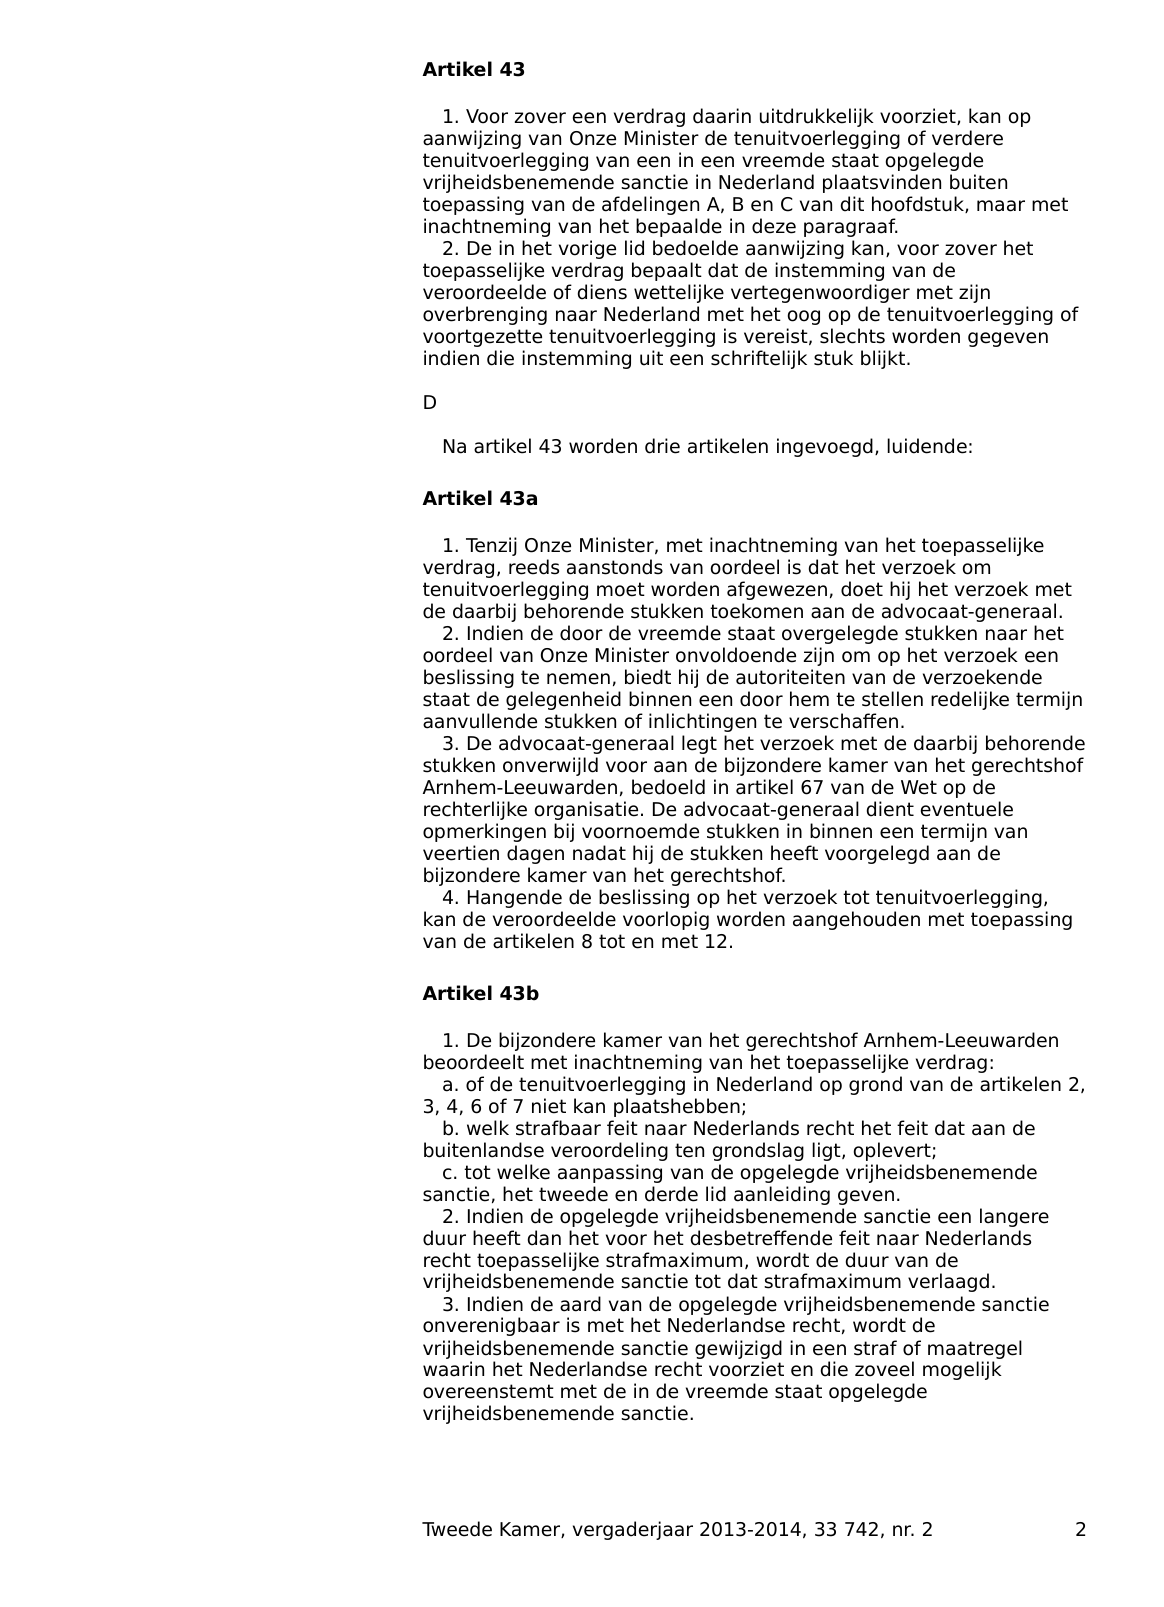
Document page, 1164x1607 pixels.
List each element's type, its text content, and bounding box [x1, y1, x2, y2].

text 1. Tenzij Onze Minister, met inachtneming van het toepasselijke verdrag, reeds aanstonds van oordeel is dat het verzoek om tenuitvoerlegging moet worden afgewezen, doet hij het verzoek met de daarbij behorende stukken toekomen aan de advocaat-generaal. [422, 535, 1087, 623]
text 3. Indien de aard van de opgelegde vrijheidsbenemende sanctie onverenigbaar is met het Nederlandse recht, wordt de vrijheidsbenemende sanctie gewijzigd in een straf of maatregel waarin het Nederlandse recht voorziet en die zoveel mogelijk overeenstemt met de in de vreemde staat opgelegde vrijheidsbenemende sanctie. [422, 1293, 1087, 1425]
subtitle Artikel 43a [422, 488, 1087, 510]
text 1. Voor zover een verdrag daarin uitdrukkelijk voorziet, kan op aanwijzing van Onze Minister de tenuitvoerlegging of verdere tenuitvoerlegging van een in een vreemde staat opgelegde vrijheidsbenemende sanctie in Nederland plaatsvinden buiten toepassing van de afdelingen A, B en C van dit hoofdstuk, maar met inachtneming van het bepaalde in deze paragraaf. [422, 106, 1087, 238]
text D [422, 392, 1087, 414]
text 2. De in het vorige lid bedoelde aanwijzing kan, voor zover het toepasselijke verdrag bepaalt dat de instemming van de veroordeelde of diens wettelijke vertegenwoordiger met zijn overbrenging naar Nederland met het oog op de tenuitvoerlegging of voortgezette tenuitvoerlegging is vereist, slechts worden gegeven indien die instemming uit een schriftelijk stuk blijkt. [422, 238, 1087, 370]
text 4. Hangende de beslissing op het verzoek tot tenuitvoerlegging, kan de veroordeelde voorlopig worden aangehouden met toepassing van de artikelen 8 tot en met 12. [422, 887, 1087, 953]
subtitle Artikel 43 [422, 59, 1087, 81]
text 3. De advocaat-generaal legt het verzoek met de daarbij behorende stukken onverwijld voor aan de bijzondere kamer van het gerechtshof Arnhem-Leeuwarden, bedoeld in artikel 67 van de Wet op de rechterlijke organisatie. De advocaat-generaal dient eventuele opmerkingen bij voornoemde stukken in binnen een termijn van veertien dagen nadat hij de stukken heeft voorgelegd aan de bijzondere kamer van het gerechtshof. [422, 733, 1087, 887]
text a. of de tenuitvoerlegging in Nederland op grond van de artikelen 2, 3, 4, 6 of 7 niet kan plaatshebben; [422, 1074, 1087, 1118]
text 2. Indien de door de vreemde staat overgelegde stukken naar het oordeel van Onze Minister onvoldoende zijn om op het verzoek een beslissing te nemen, biedt hij de autoriteiten van de verzoekende staat de gelegenheid binnen een door hem te stellen redelijke termijn aanvullende stukken of inlichtingen te verschaffen. [422, 623, 1087, 733]
text 2. Indien de opgelegde vrijheidsbenemende sanctie een langere duur heeft dan het voor het desbetreffende feit naar Nederlands recht toepasselijke strafmaximum, wordt de duur van de vrijheidsbenemende sanctie tot dat strafmaximum verlaagd. [422, 1206, 1087, 1293]
text 1. De bijzondere kamer van het gerechtshof Arnhem-Leeuwarden beoordeelt met inachtneming van het toepasselijke verdrag: [422, 1030, 1087, 1074]
text b. welk strafbaar feit naar Nederlands recht het feit dat aan de buitenlandse veroordeling ten grondslag ligt, oplevert; [422, 1118, 1087, 1162]
text c. tot welke aanpassing van de opgelegde vrijheidsbenemende sanctie, het tweede en derde lid aanleiding geven. [422, 1162, 1087, 1206]
text Na artikel 43 worden drie artikelen ingevoegd, luidende: [422, 436, 1087, 458]
subtitle Artikel 43b [422, 983, 1087, 1005]
